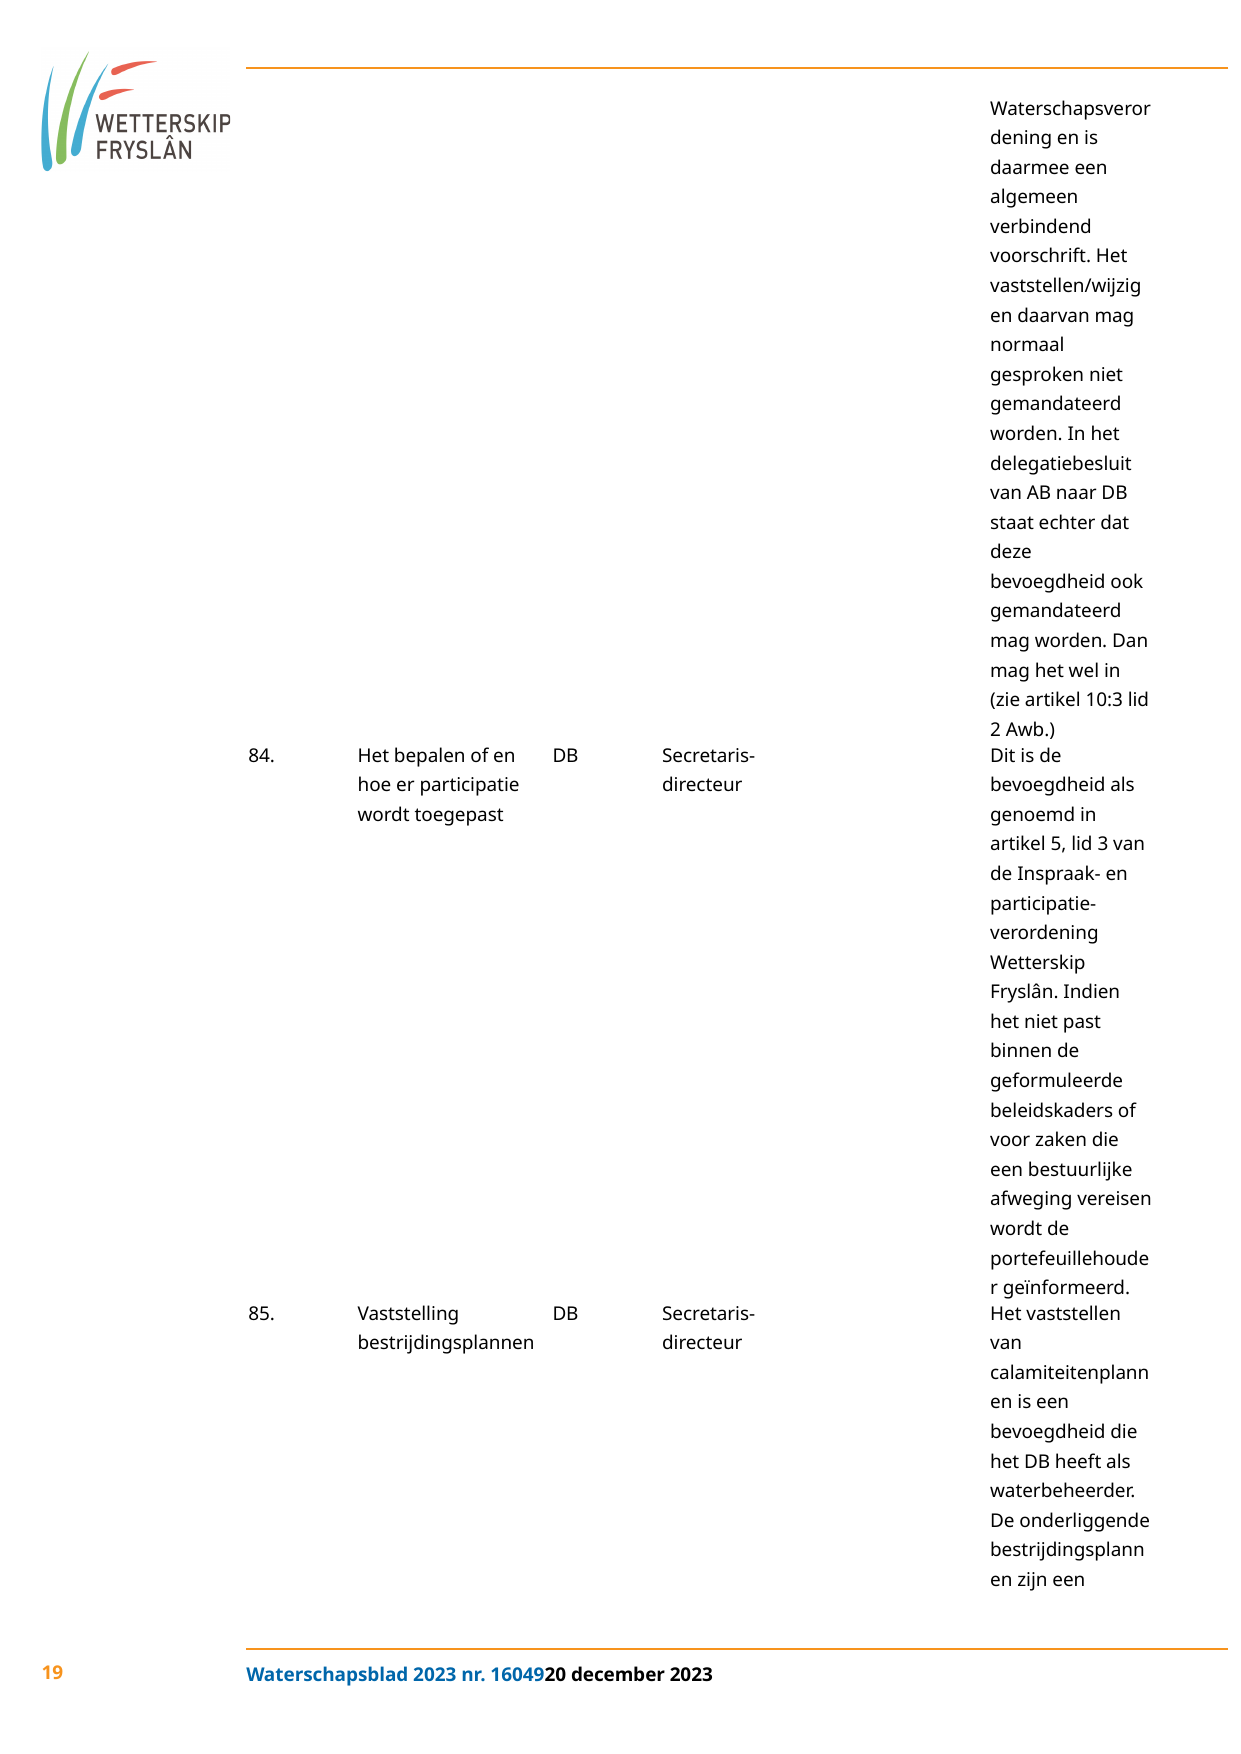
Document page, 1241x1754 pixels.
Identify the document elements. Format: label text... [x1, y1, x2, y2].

table_cell [771, 95, 881, 742]
table_cell [881, 742, 990, 1300]
table_cell [881, 1300, 990, 1592]
table_cell [248, 95, 357, 742]
table_cell [881, 95, 990, 742]
table_cell Secretaris- directeur [662, 742, 771, 1300]
table_cell Dit is de bevoegdheid als genoemd in artikel 5, lid 3 van de Inspraak- en participatie-verordening Wetterskip Fryslân. Indien het niet past binnen de geformuleerde beleidskaders of voor zaken die een bestuurlijke afweging vereisen wordt de portefeuillehouder geïnformeerd. [990, 742, 1152, 1300]
table_cell [358, 95, 552, 742]
table_cell Waterschapsverordening en is daarmee een algemeen verbindend voorschrift. Het vaststellen/wijzigen daarvan mag normaal gesproken niet gemandateerd worden. In het delegatiebesluit van AB naar DB staat echter dat deze bevoegdheid ook gemandateerd mag worden. Dan mag het wel in (zie artikel 10:3 lid 2 Awb.) [990, 95, 1152, 742]
table_cell Het bepalen of en hoe er participatie wordt toegepast [358, 742, 552, 1300]
table_cell Het vaststellen van calamiteitenplannen is een bevoegdheid die het DB heeft als waterbeheerder. De onderliggende bestrijdingsplannen zijn een [990, 1300, 1152, 1592]
picture [41, 47, 231, 172]
table_cell Secretaris- directeur [662, 1300, 771, 1592]
table_cell DB [552, 1300, 662, 1592]
table_cell DB [552, 742, 662, 1300]
table_cell [771, 1300, 881, 1592]
table_cell Vaststelling bestrijdingsplannen [358, 1300, 552, 1592]
table_cell 84. [248, 742, 357, 1300]
table_cell 85. [248, 1300, 357, 1592]
table_cell [771, 742, 881, 1300]
table_cell [552, 95, 662, 742]
table_cell [662, 95, 771, 742]
